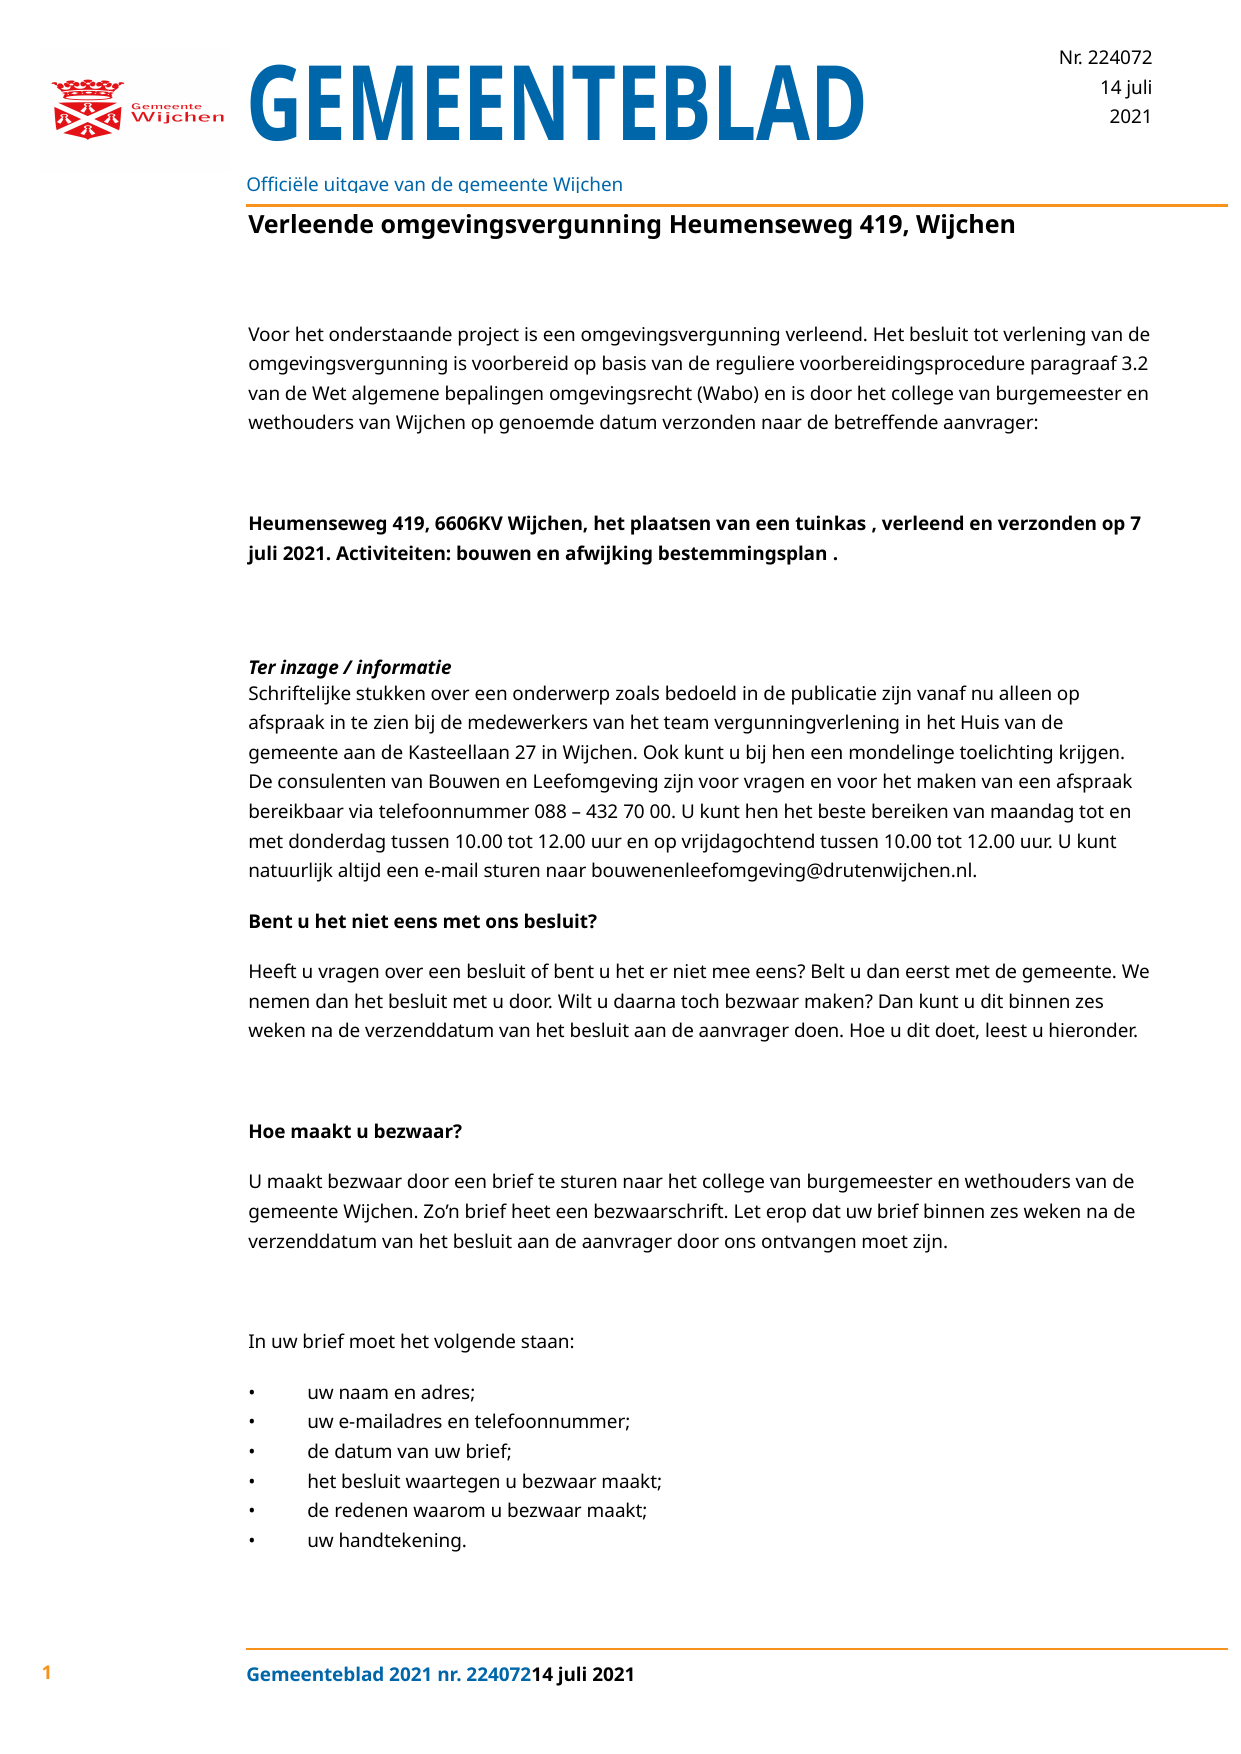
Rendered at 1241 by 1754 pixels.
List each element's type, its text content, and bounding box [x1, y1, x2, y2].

text Hoe maakt u bezwaar? [248, 1118, 1152, 1144]
text In uw brief moet het volgende staan: [248, 1329, 1152, 1354]
list de datum van uw brief; [248, 1438, 1152, 1464]
list uw naam en adres; [248, 1379, 1152, 1405]
text Ter inzage / informatie [248, 654, 1152, 680]
text U maakt bezwaar door een brief te sturen naar het college van burgemeester en wethouders van de gemeente Wijchen. Zo’n brief heet een bezwaarschrift. Let erop dat uw brief binnen zes weken na de verzenddatum van het besluit aan de aanvrager door ons ontvangen moet zijn. [248, 1169, 1152, 1254]
text Heeft u vragen over een besluit of bent u het er niet mee eens? Belt u dan eerst met de gemeente. We nemen dan het besluit met u door. Wilt u daarna toch bezwaar maken? Dan kunt u dit binnen zes weken na de verzenddatum van het besluit aan de aanvrager doen. Hoe u dit doet, leest u hieronder. [248, 958, 1152, 1043]
text Verleende omgevingsvergunning Heumenseweg 419, Wijchen [248, 207, 1152, 241]
list het besluit waartegen u bezwaar maakt; [248, 1468, 1152, 1494]
list de redenen waarom u bezwaar maakt; [248, 1497, 1152, 1523]
text Voor het onderstaande project is een omgevingsvergunning verleend. Het besluit tot verlening van de omgevingsvergunning is voorbereid op basis van de reguliere voorbereidingsprocedure paragraaf 3.2 van de Wet algemene bepalingen omgevingsrecht (Wabo) en is door het college van burgemeester en wethouders van Wijchen op genoemde datum verzonden naar de betreffende aanvrager: [248, 321, 1152, 435]
picture [41, 47, 231, 172]
text Heumenseweg 419, 6606KV Wijchen, het plaatsen van een tuinkas , verleend en verzonden op 7 juli 2021. Activiteiten: bouwen en afwijking bestemmingsplan . [248, 510, 1152, 566]
text Bent u het niet eens met ons besluit? [248, 908, 1152, 934]
text Schriftelijke stukken over een onderwerp zoals bedoeld in de publicatie zijn vanaf nu alleen op afspraak in te zien bij de medewerkers van het team vergunningverlening in het Huis van de gemeente aan de Kasteellaan 27 in Wijchen. Ook kunt u bij hen een mondelinge toelichting krijgen. De consulenten van Bouwen en Leefomgeving zijn voor vragen en voor het maken van een afspraak bereikbaar via telefoonnummer 088 – 432 70 00. U kunt hen het beste bereiken van maandag tot en met donderdag tussen 10.00 tot 12.00 uur en op vrijdagochtend tussen 10.00 tot 12.00 uur. U kunt natuurlijk altijd een e-mail sturen naar bouwenenleefomgeving@drutenwijchen.nl. [248, 680, 1152, 883]
list uw handtekening. [248, 1527, 1152, 1553]
list uw e-mailadres en telefoonnummer; [248, 1409, 1152, 1434]
